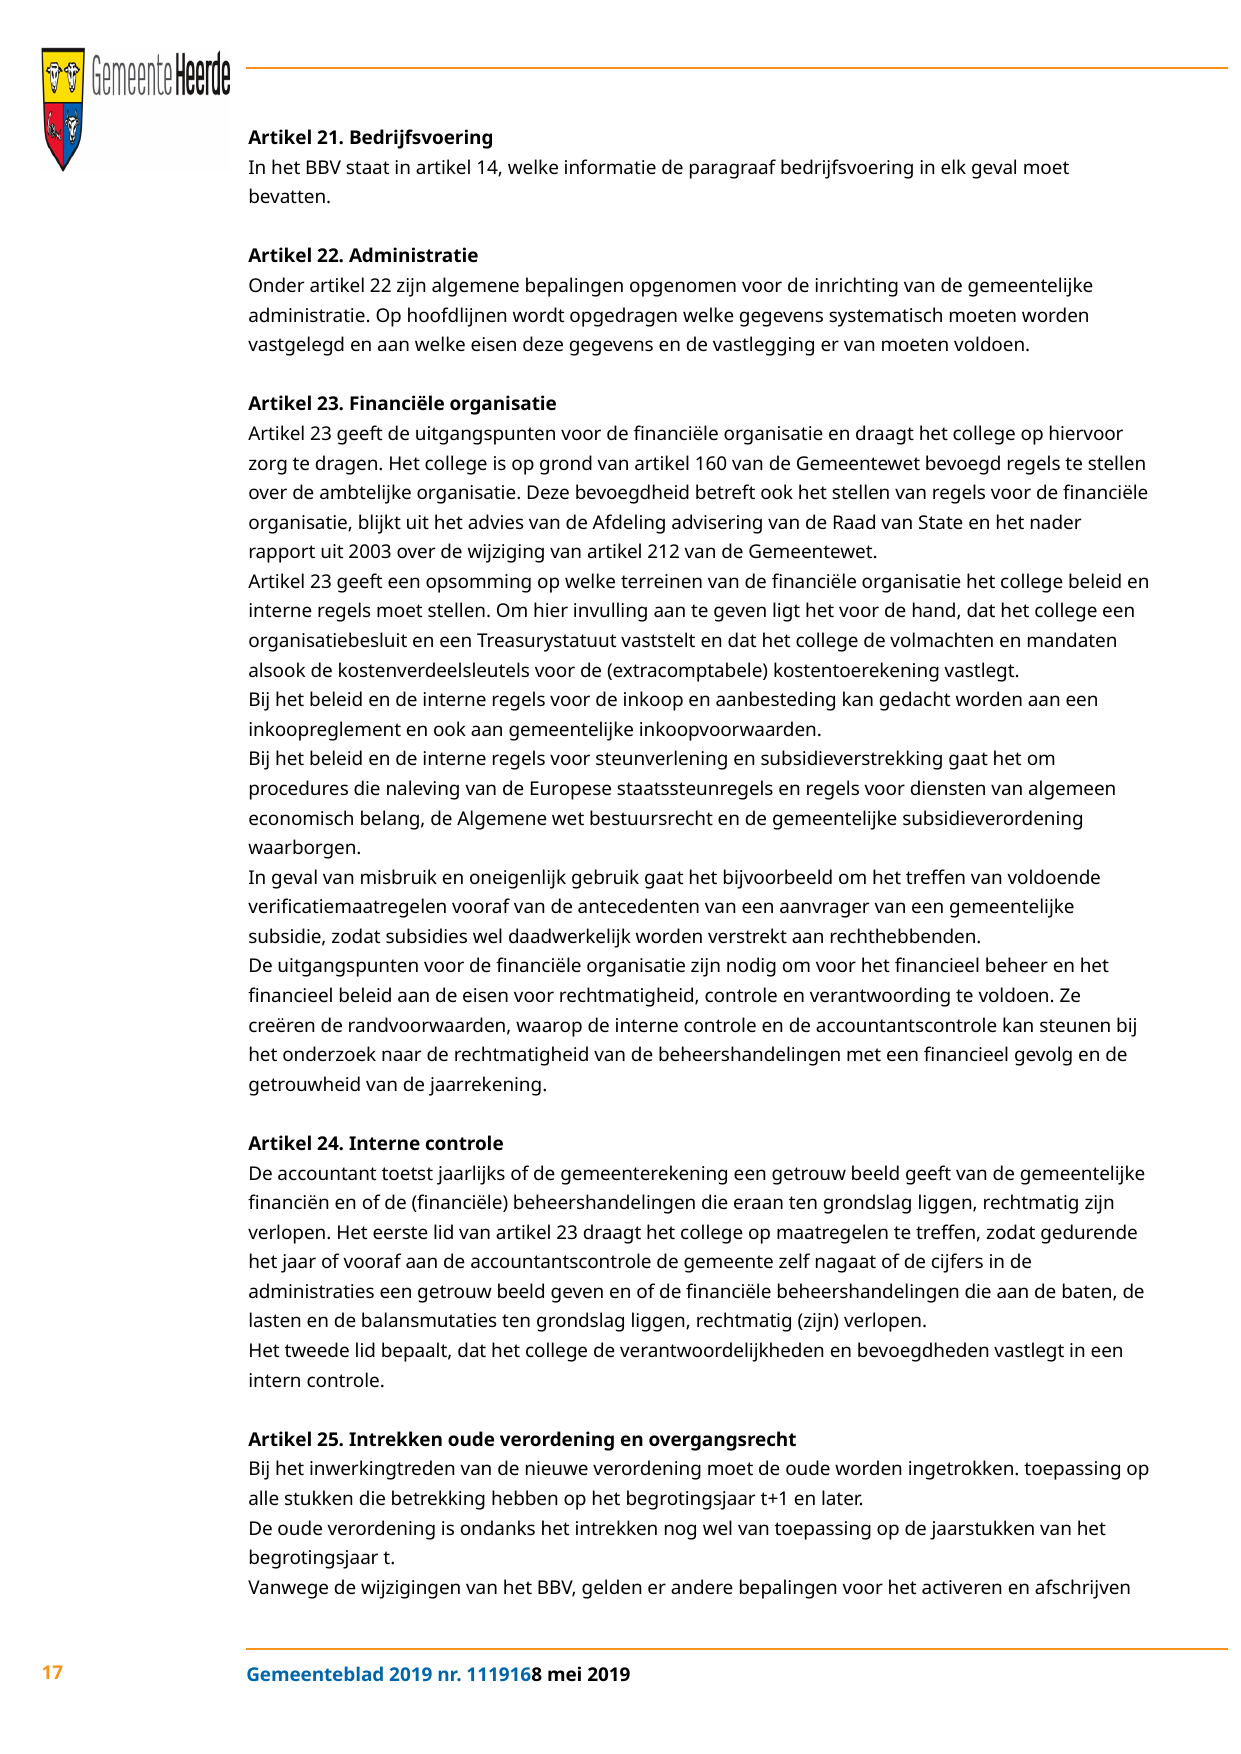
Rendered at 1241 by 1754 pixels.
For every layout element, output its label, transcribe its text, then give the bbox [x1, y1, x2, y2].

picture [41, 47, 231, 172]
text Vanwege de wijzigingen van het BBV, gelden er andere bepalingen voor het activeren en afschrijven [248, 1574, 1152, 1600]
text Artikel 22. Administratie [248, 243, 1152, 268]
text De accountant toetst jaarlijks of de gemeenterekening een getrouw beeld geeft van de gemeentelijke financiën en of de (financiële) beheershandelingen die eraan ten grondslag liggen, rechtmatig zijn verlopen. Het eerste lid van artikel 23 draagt het college op maatregelen te treffen, zodat gedurende het jaar of vooraf aan de accountantscontrole de gemeente zelf nagaat of de cijfers in de administraties een getrouw beeld geven en of de financiële beheershandelingen die aan de baten, de lasten en de balansmutaties ten grondslag liggen, rechtmatig (zijn) verlopen. [248, 1160, 1152, 1333]
text De uitgangspunten voor de financiële organisatie zijn nodig om voor het financieel beheer en het financieel beleid aan de eisen voor rechtmatigheid, controle en verantwoording te voldoen. Ze creëren de randvoorwaarden, waarop de interne controle en de accountantscontrole kan steunen bij het onderzoek naar de rechtmatigheid van de beheershandelingen met een financieel gevolg en de getrouwheid van de jaarrekening. [248, 953, 1152, 1097]
text Bij het inwerkingtreden van de nieuwe verordening moet de oude worden ingetrokken. toepassing op alle stukken die betrekking hebben op het begrotingsjaar t+1 en later. [248, 1456, 1152, 1511]
text Artikel 23 geeft de uitgangspunten voor de financiële organisatie en draagt het college op hiervoor zorg te dragen. Het college is op grond van artikel 160 van de Gemeentewet bevoegd regels te stellen over de ambtelijke organisatie. Deze bevoegdheid betreft ook het stellen van regels voor de financiële organisatie, blijkt uit het advies van de Afdeling advisering van de Raad van State en het nader rapport uit 2003 over de wijziging van artikel 212 van de Gemeentewet. [248, 420, 1152, 564]
text Artikel 23. Financiële organisatie [248, 391, 1152, 416]
text De oude verordening is ondanks het intrekken nog wel van toepassing op de jaarstukken van het begrotingsjaar t. [248, 1515, 1152, 1570]
text Artikel 25. Intrekken oude verordening en overgangsrecht [248, 1426, 1152, 1452]
text Artikel 23 geeft een opsomming op welke terreinen van de financiële organisatie het college beleid en interne regels moet stellen. Om hier invulling aan te geven ligt het voor de hand, dat het college een organisatiebesluit en een Treasurystatuut vaststelt en dat het college de volmachten en mandaten alsook de kostenverdeelsleutels voor de (extracomptabele) kostentoerekening vastlegt. [248, 568, 1152, 683]
text In het BBV staat in artikel 14, welke informatie de paragraaf bedrijfsvoering in elk geval moet bevatten. [248, 154, 1152, 209]
text Onder artikel 22 zijn algemene bepalingen opgenomen voor de inrichting van de gemeentelijke administratie. Op hoofdlijnen wordt opgedragen welke gegevens systematisch moeten worden vastgelegd en aan welke eisen deze gegevens en de vastlegging er van moeten voldoen. [248, 272, 1152, 357]
text In geval van misbruik en oneigenlijk gebruik gaat het bijvoorbeeld om het treffen van voldoende verificatiemaatregelen vooraf van de antecedenten van een aanvrager van een gemeentelijke subsidie, zodat subsidies wel daadwerkelijk worden verstrekt aan rechthebbenden. [248, 864, 1152, 949]
text Artikel 21. Bedrijfsvoering [248, 124, 1152, 150]
text Bij het beleid en de interne regels voor steunverlening en subsidieverstrekking gaat het om procedures die naleving van de Europese staatssteunregels en regels voor diensten van algemeen economisch belang, de Algemene wet bestuursrecht en de gemeentelijke subsidieverordening waarborgen. [248, 746, 1152, 860]
text Bij het beleid en de interne regels voor de inkoop en aanbesteding kan gedacht worden aan een inkoopreglement en ook aan gemeentelijke inkoopvoorwaarden. [248, 686, 1152, 742]
text Artikel 24. Interne controle [248, 1130, 1152, 1156]
text Het tweede lid bepaalt, dat het college de verantwoordelijkheden en bevoegdheden vastlegt in een intern controle. [248, 1337, 1152, 1393]
